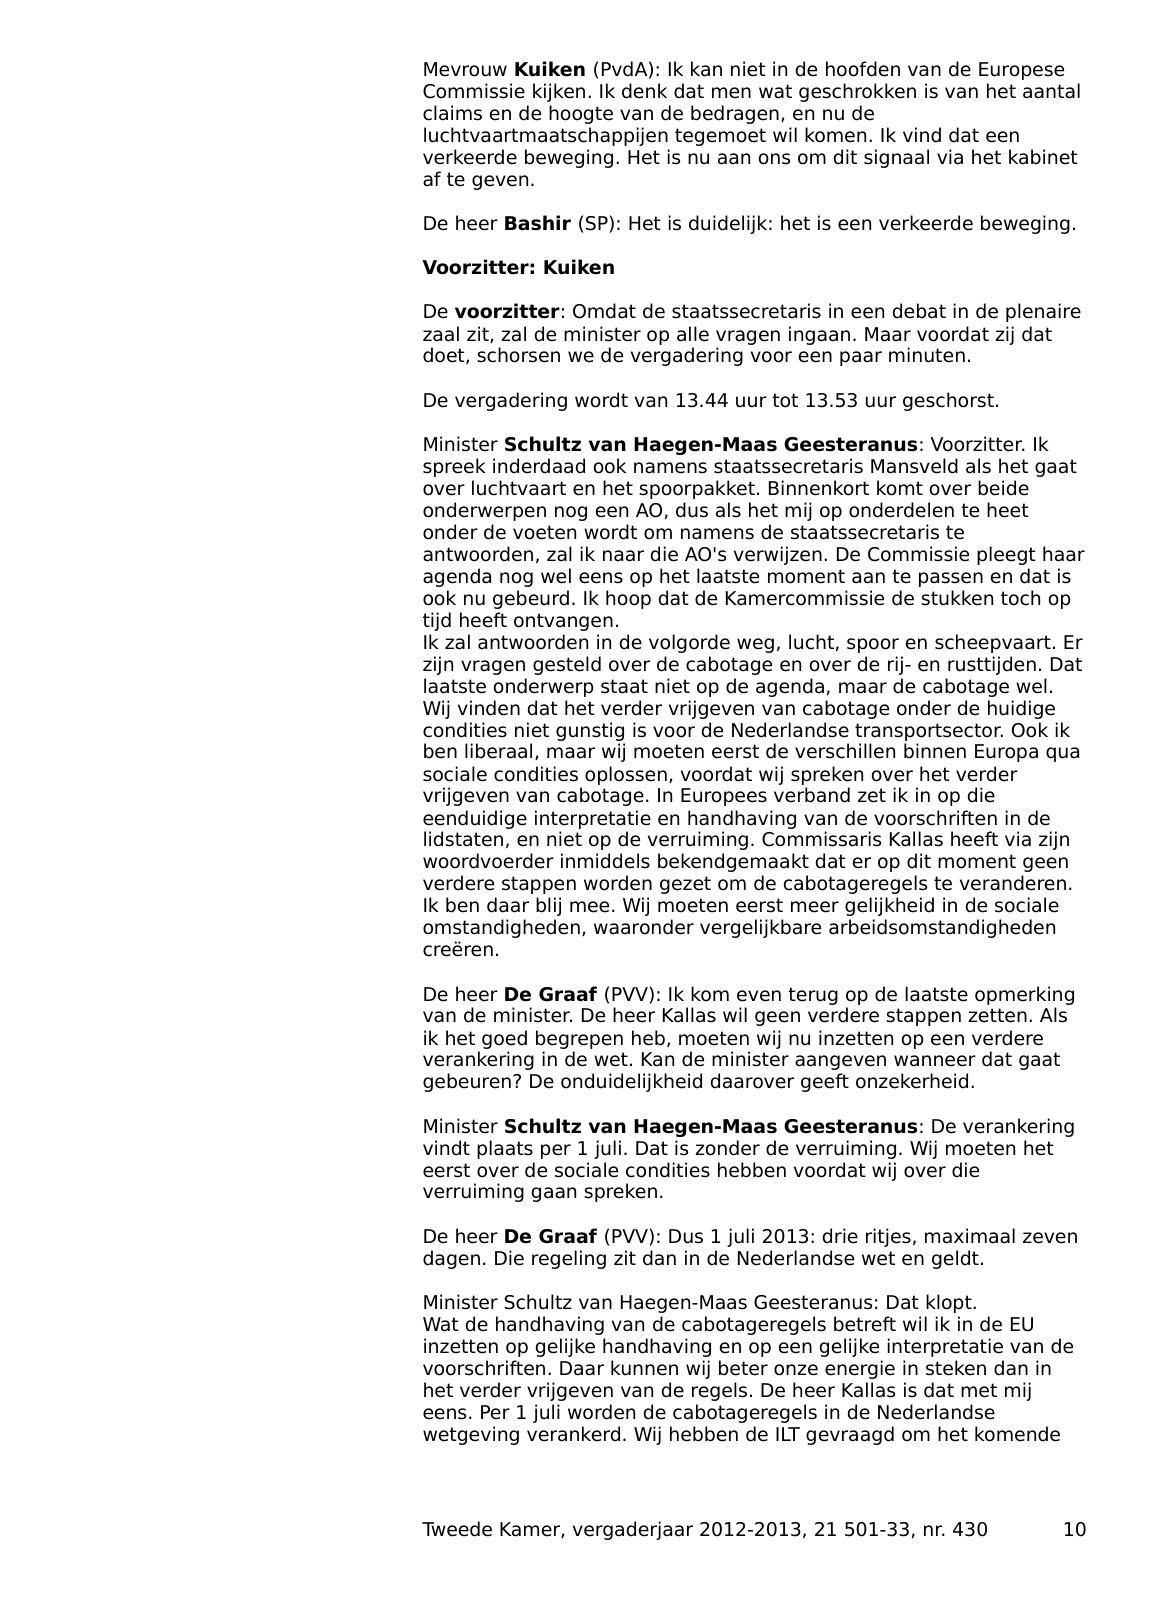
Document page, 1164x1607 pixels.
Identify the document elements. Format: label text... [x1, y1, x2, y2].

text Mevrouw Kuiken (PvdA): Ik kan niet in de hoofden van de Europese Commissie kijken. Ik denk dat men wat geschrokken is van het aantal claims en de hoogte van de bedragen, en nu de luchtvaartmaatschappijen tegemoet wil komen. Ik vind dat een verkeerde beweging. Het is nu aan ons om dit signaal via het kabinet af te geven. [422, 59, 1087, 191]
subtitle Voorzitter: Kuiken [422, 257, 1087, 279]
text De heer De Graaf (PVV): Ik kom even terug op de laatste opmerking van de minister. De heer Kallas wil geen verdere stappen zetten. Als ik het goed begrepen heb, moeten wij nu inzetten op een verdere verankering in de wet. Kan de minister aangeven wanneer dat gaat gebeuren? De onduidelijkheid daarover geeft onzekerheid. [422, 983, 1087, 1093]
text Wat de handhaving van de cabotageregels betreft wil ik in de EU inzetten op gelijke handhaving en op een gelijke interpretatie van de voorschriften. Daar kunnen wij beter onze energie in steken dan in het verder vrijgeven van de regels. De heer Kallas is dat met mij eens. Per 1 juli worden de cabotageregels in de Nederlandse wetgeving verankerd. Wij hebben de ILT gevraagd om het komende [422, 1314, 1087, 1446]
text De heer De Graaf (PVV): Dus 1 juli 2013: drie ritjes, maximaal zeven dagen. Die regeling zit dan in de Nederlandse wet en geldt. [422, 1226, 1087, 1269]
text De heer Bashir (SP): Het is duidelijk: het is een verkeerde beweging. [422, 213, 1087, 235]
text De vergadering wordt van 13.44 uur tot 13.53 uur geschorst. [422, 389, 1087, 412]
text Minister Schultz van Haegen-Maas Geesteranus: De verankering vindt plaats per 1 juli. Dat is zonder de verruiming. Wij moeten het eerst over de sociale condities hebben voordat wij over die verruiming gaan spreken. [422, 1116, 1087, 1203]
text Minister Schultz van Haegen-Maas Geesteranus: Dat klopt. [422, 1292, 1087, 1314]
text Minister Schultz van Haegen-Maas Geesteranus: Voorzitter. Ik spreek inderdaad ook namens staatssecretaris Mansveld als het gaat over luchtvaart en het spoorpakket. Binnenkort komt over beide onderwerpen nog een AO, dus als het mij op onderdelen te heet onder de voeten wordt om namens de staatssecretaris te antwoorden, zal ik naar die AO's verwijzen. De Commissie pleegt haar agenda nog wel eens op het laatste moment aan te passen en dat is ook nu gebeurd. Ik hoop dat de Kamercommissie de stukken toch op tijd heeft ontvangen. [422, 434, 1087, 632]
text Ik zal antwoorden in de volgorde weg, lucht, spoor en scheepvaart. Er zijn vragen gesteld over de cabotage en over de rij- en rusttijden. Dat laatste onderwerp staat niet op de agenda, maar de cabotage wel. Wij vinden dat het verder vrijgeven van cabotage onder de huidige condities niet gunstig is voor de Nederlandse transportsector. Ook ik ben liberaal, maar wij moeten eerst de verschillen binnen Europa qua sociale condities oplossen, voordat wij spreken over het verder vrijgeven van cabotage. In Europees verband zet ik in op die eenduidige interpretatie en handhaving van de voorschriften in de lidstaten, en niet op de verruiming. Commissaris Kallas heeft via zijn woordvoerder inmiddels bekendgemaakt dat er op dit moment geen verdere stappen worden gezet om de cabotageregels te veranderen. Ik ben daar blij mee. Wij moeten eerst meer gelijkheid in de sociale omstandigheden, waaronder vergelijkbare arbeidsomstandigheden creëren. [422, 632, 1087, 961]
text De voorzitter: Omdat de staatssecretaris in een debat in de plenaire zaal zit, zal de minister op alle vragen ingaan. Maar voordat zij dat doet, schorsen we de vergadering voor een paar minuten. [422, 301, 1087, 367]
